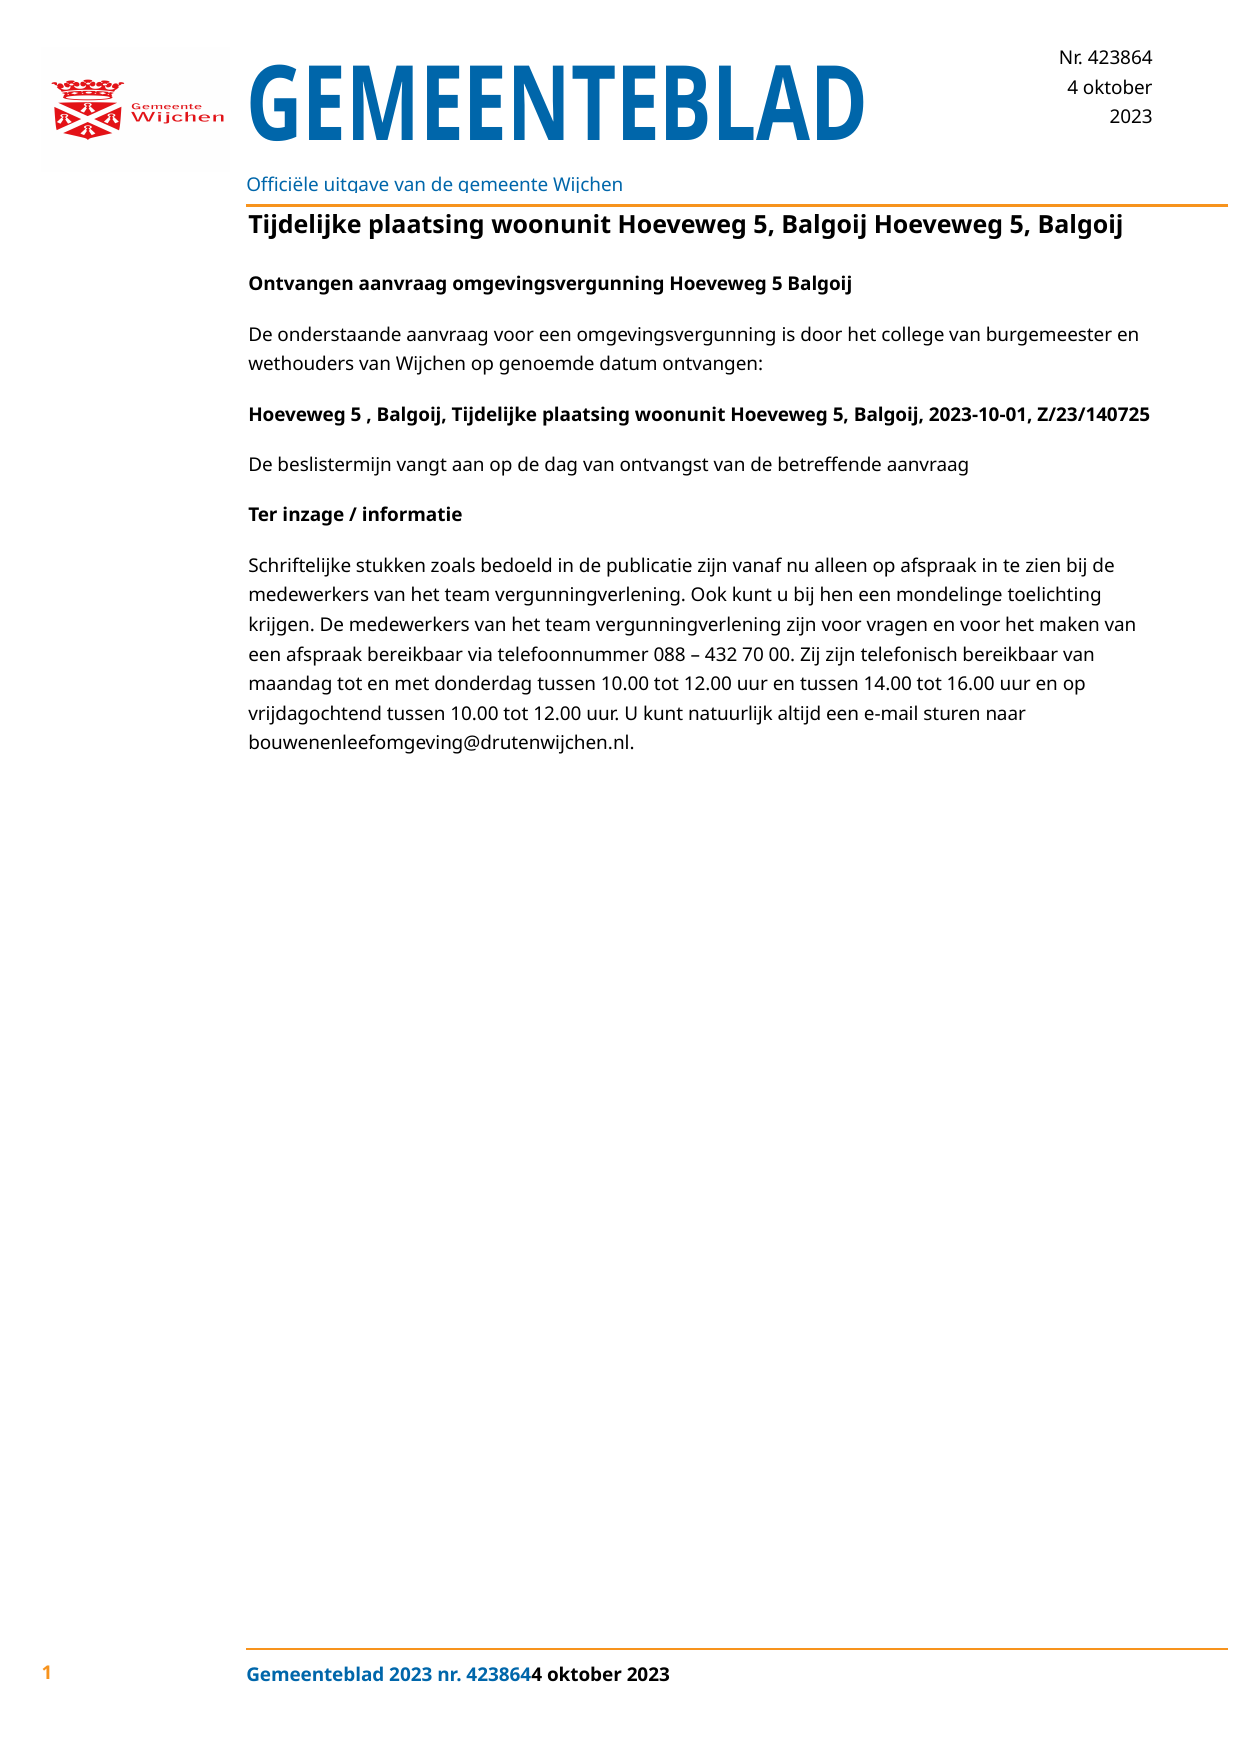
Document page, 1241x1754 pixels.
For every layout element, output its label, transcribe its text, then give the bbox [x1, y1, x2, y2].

text Tijdelijke plaatsing woonunit Hoeveweg 5, Balgoij Hoeveweg 5, Balgoij [248, 207, 1152, 241]
text De onderstaande aanvraag voor een omgevingsvergunning is door het college van burgemeester en wethouders van Wijchen op genoemde datum ontvangen: [248, 321, 1152, 376]
text Schriftelijke stukken zoals bedoeld in de publicatie zijn vanaf nu alleen op afspraak in te zien bij de medewerkers van het team vergunningverlening. Ook kunt u bij hen een mondelinge toelichting krijgen. De medewerkers van het team vergunningverlening zijn voor vragen en voor het maken van een afspraak bereikbaar via telefoonnummer 088 – 432 70 00. Zij zijn telefonisch bereikbaar van maandag tot en met donderdag tussen 10.00 tot 12.00 uur en tussen 14.00 tot 16.00 uur en op vrijdagochtend tussen 10.00 tot 12.00 uur. U kunt natuurlijk altijd een e-mail sturen naar bouwenenleefomgeving@drutenwijchen.nl. [248, 552, 1152, 755]
text De beslistermijn vangt aan op de dag van ontvangst van de betreffende aanvraag [248, 451, 1152, 477]
picture [41, 47, 231, 172]
text Ontvangen aanvraag omgevingsvergunning Hoeveweg 5 Balgoij [248, 270, 1152, 296]
text Hoeveweg 5 , Balgoij, Tijdelijke plaatsing woonunit Hoeveweg 5, Balgoij, 2023-10-01, Z/23/140725 [248, 401, 1152, 426]
text Ter inzage / informatie [248, 502, 1152, 527]
